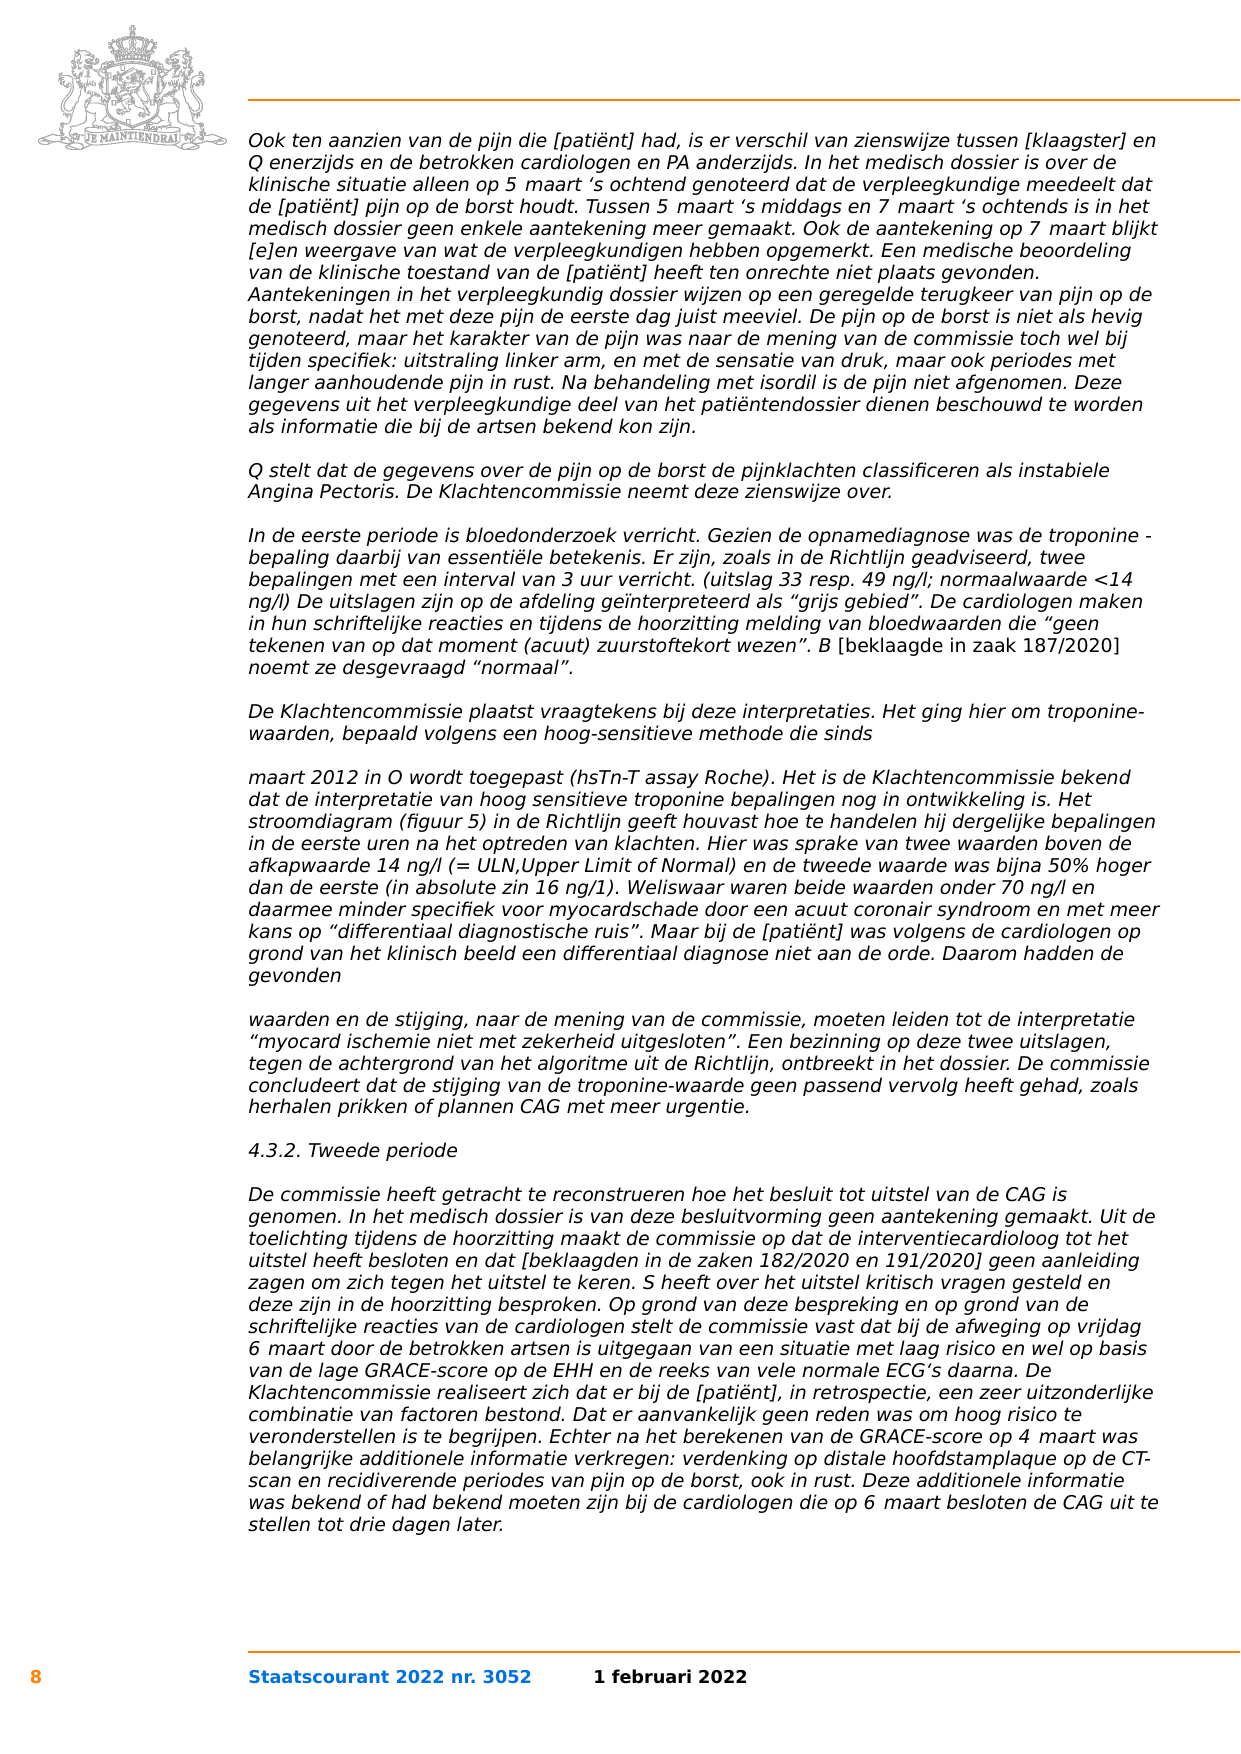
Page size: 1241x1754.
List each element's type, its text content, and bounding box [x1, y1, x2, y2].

text Q stelt dat de gegevens over de pijn op de borst de pijnklachten classificeren als instabiele Angina Pectoris. De Klachtencommissie neemt deze zienswijze over. [248, 459, 1163, 503]
text 4.3.2. Tweede periode [248, 1140, 1163, 1162]
text Ook ten aanzien van de pijn die [patiënt] had, is er verschil van zienswijze tussen [klaagster] en Q enerzijds en de betrokken cardiologen en PA anderzijds. In het medisch dossier is over de klinische situatie alleen op 5 maart ‘s ochtend genoteerd dat de verpleegkundige meedeelt dat de [patiënt] pijn op de borst houdt. Tussen 5 maart ‘s middags en 7 maart ‘s ochtends is in het medisch dossier geen enkele aantekening meer gemaakt. Ook de aantekening op 7 maart blijkt [e]en weergave van wat de verpleegkundigen hebben opgemerkt. Een medische beoordeling van de klinische toestand van de [patiënt] heeft ten onrechte niet plaats gevonden. Aantekeningen in het verpleegkundig dossier wijzen op een geregelde terugkeer van pijn op de borst, nadat het met deze pijn de eerste dag juist meeviel. De pijn op de borst is niet als hevig genoteerd, maar het karakter van de pijn was naar de mening van de commissie toch wel bij tijden specifiek: uitstraling linker arm, en met de sensatie van druk, maar ook periodes met langer aanhoudende pijn in rust. Na behandeling met isordil is de pijn niet afgenomen. Deze gegevens uit het verpleegkundige deel van het patiëntendossier dienen beschouwd te worden als informatie die bij de artsen bekend kon zijn. [248, 130, 1163, 438]
text maart 2012 in O wordt toegepast (hsTn-T assay Roche). Het is de Klachtencommissie bekend dat de interpretatie van hoog sensitieve troponine bepalingen nog in ontwikkeling is. Het stroomdiagram (figuur 5) in de Richtlijn geeft houvast hoe te handelen hij dergelijke bepalingen in de eerste uren na het optreden van klachten. Hier was sprake van twee waarden boven de afkapwaarde 14 ng/l (= ULN,Upper Limit of Normal) en de tweede waarde was bijna 50% hoger dan de eerste (in absolute zin 16 ng/1). Weliswaar waren beide waarden onder 70 ng/l en daarmee minder specifiek voor myocardschade door een acuut coronair syndroom en met meer kans op “differentiaal diagnostische ruis”. Maar bij de [patiënt] was volgens de cardiologen op grond van het klinisch beeld een differentiaal diagnose niet aan de orde. Daarom hadden de gevonden [248, 767, 1163, 987]
picture [38, 25, 227, 150]
text waarden en de stijging, naar de mening van de commissie, moeten leiden tot de interpretatie “myocard ischemie niet met zekerheid uitgesloten”. Een bezinning op deze twee uitslagen, tegen de achtergrond van het algoritme uit de Richtlijn, ontbreekt in het dossier. De commissie concludeert dat de stijging van de troponine-waarde geen passend vervolg heeft gehad, zoals herhalen prikken of plannen CAG met meer urgentie. [248, 1008, 1163, 1118]
text In de eerste periode is bloedonderzoek verricht. Gezien de opnamediagnose was de troponine -bepaling daarbij van essentiële betekenis. Er zijn, zoals in de Richtlijn geadviseerd, twee bepalingen met een interval van 3 uur verricht. (uitslag 33 resp. 49 ng/l; normaalwaarde <14 ng/l) De uitslagen zijn op de afdeling geïnterpreteerd als “grijs gebied”. De cardiologen maken in hun schriftelijke reacties en tijdens de hoorzitting melding van bloedwaarden die “geen tekenen van op dat moment (acuut) zuurstoftekort wezen”. B [beklaagde in zaak 187/2020] noemt ze desgevraagd “normaal”. [248, 525, 1163, 679]
text De Klachtencommissie plaatst vraagtekens bij deze interpretaties. Het ging hier om troponine-waarden, bepaald volgens een hoog-sensitieve methode die sinds [248, 701, 1163, 745]
text De commissie heeft getracht te reconstrueren hoe het besluit tot uitstel van de CAG is genomen. In het medisch dossier is van deze besluitvorming geen aantekening gemaakt. Uit de toelichting tijdens de hoorzitting maakt de commissie op dat de interventiecardioloog tot het uitstel heeft besloten en dat [beklaagden in de zaken 182/2020 en 191/2020] geen aanleiding zagen om zich tegen het uitstel te keren. S heeft over het uitstel kritisch vragen gesteld en deze zijn in de hoorzitting besproken. Op grond van deze bespreking en op grond van de schriftelijke reacties van de cardiologen stelt de commissie vast dat bij de afweging op vrijdag 6 maart door de betrokken artsen is uitgegaan van een situatie met laag risico en wel op basis van de lage GRACE-score op de EHH en de reeks van vele normale ECG‘s daarna. De Klachtencommissie realiseert zich dat er bij de [patiënt], in retrospectie, een zeer uitzonderlijke combinatie van factoren bestond. Dat er aanvankelijk geen reden was om hoog risico te veronderstellen is te begrijpen. Echter na het berekenen van de GRACE-score op 4 maart was belangrijke additionele informatie verkregen: verdenking op distale hoofdstamplaque op de CT-scan en recidiverende periodes van pijn op de borst, ook in rust. Deze additionele informatie was bekend of had bekend moeten zijn bij de cardiologen die op 6 maart besloten de CAG uit te stellen tot drie dagen later. [248, 1184, 1163, 1536]
